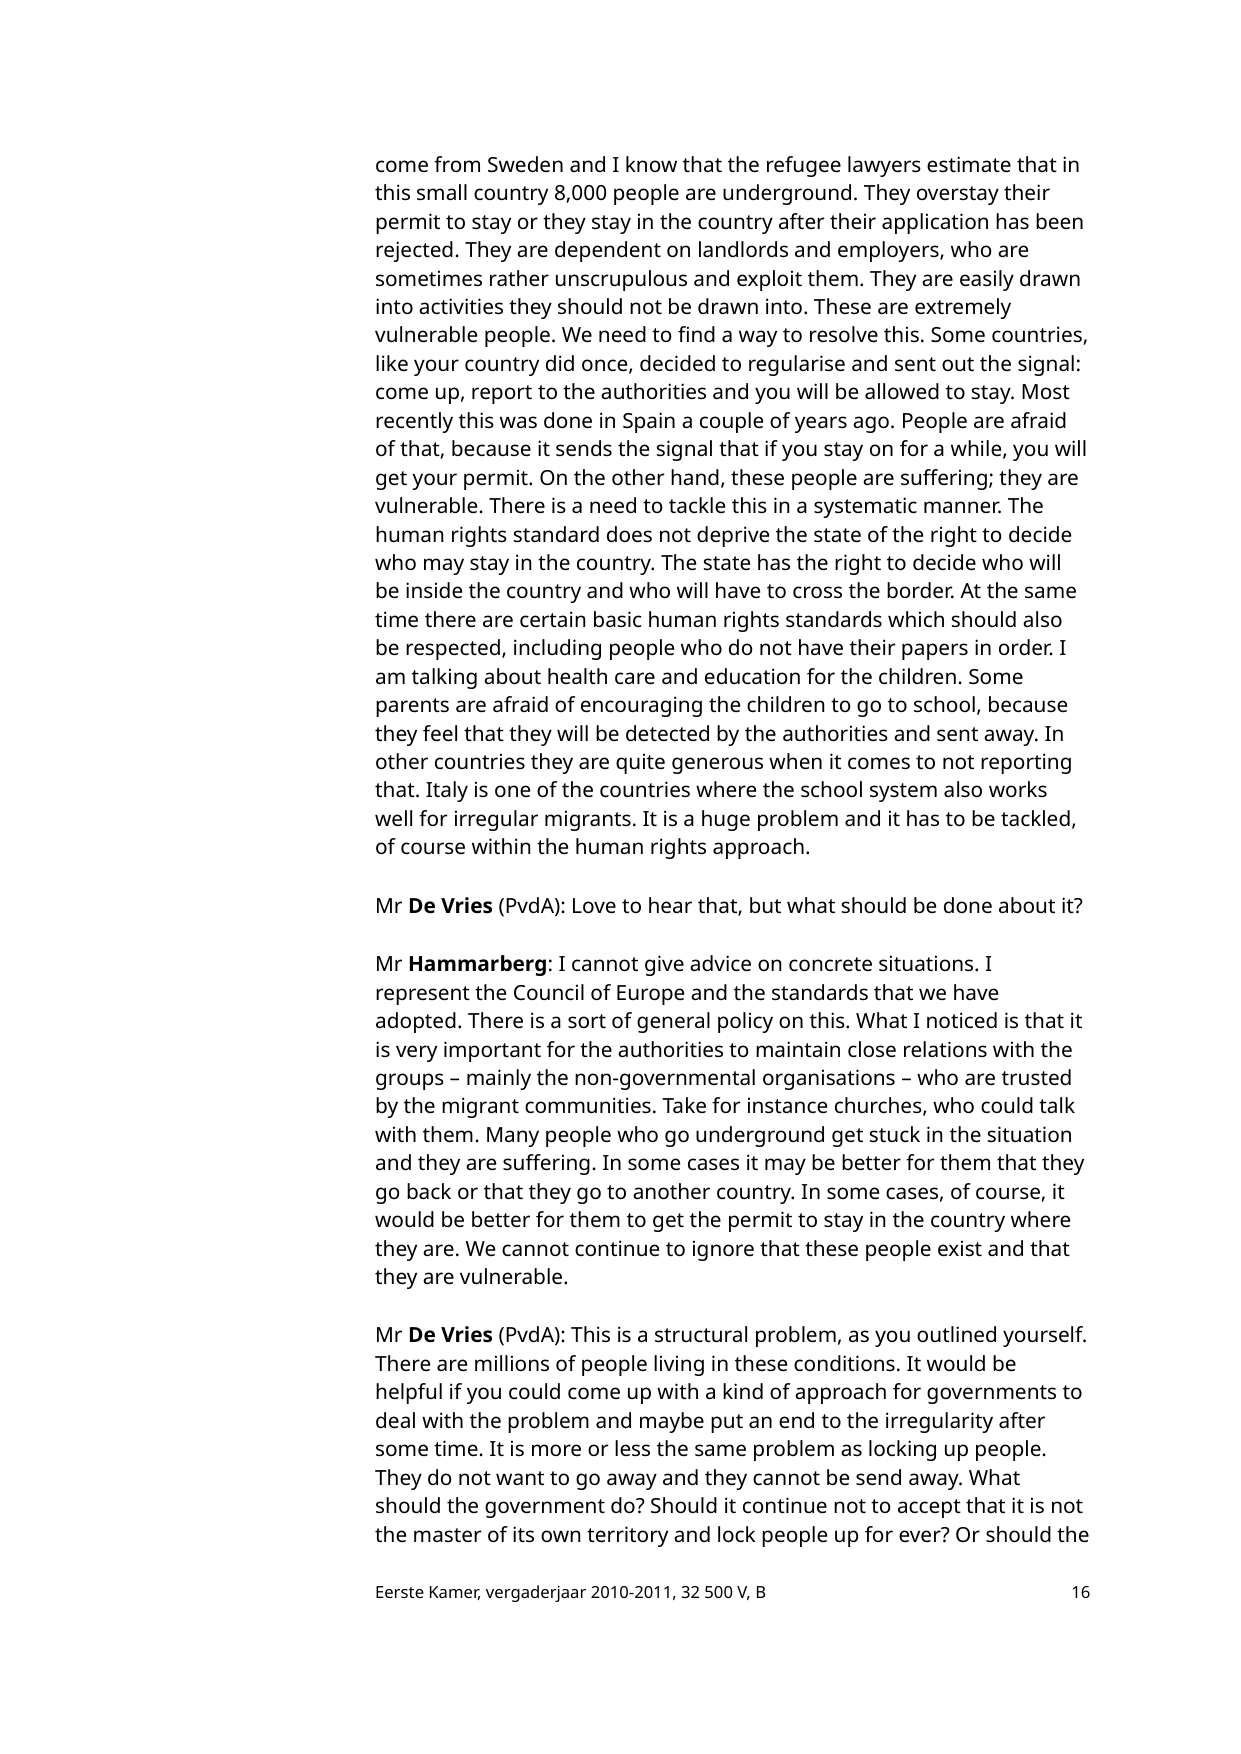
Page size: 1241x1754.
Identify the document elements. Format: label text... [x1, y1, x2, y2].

text Mr Hammarberg: I cannot give advice on concrete situations. I represent the Council of Europe and the standards that we have adopted. There is a sort of general policy on this. What I noticed is that it is very important for the authorities to maintain close relations with the groups – mainly the non-governmental organisations – who are trusted by the migrant communities. Take for instance churches, who could talk with them. Many people who go underground get stuck in the situation and they are suffering. In some cases it may be better for them that they go back or that they go to another country. In some cases, of course, it would be better for them to get the permit to stay in the country where they are. We cannot continue to ignore that these people exist and that they are vulnerable. [375, 949, 1090, 1291]
text Mr De Vries (PvdA): This is a structural problem, as you outlined yourself. There are millions of people living in these conditions. It would be helpful if you could come up with a kind of approach for governments to deal with the problem and maybe put an end to the irregularity after some time. It is more or less the same problem as locking up people. They do not want to go away and they cannot be send away. What should the government do? Should it continue not to accept that it is not the master of its own territory and lock people up for ever? Or should the [375, 1321, 1090, 1548]
text come from Sweden and I know that the refugee lawyers estimate that in this small country 8,000 people are underground. They overstay their permit to stay or they stay in the country after their application has been rejected. They are dependent on landlords and employers, who are sometimes rather unscrupulous and exploit them. They are easily drawn into activities they should not be drawn into. These are extremely vulnerable people. We need to find a way to resolve this. Some countries, like your country did once, decided to regularise and sent out the signal: come up, report to the authorities and you will be allowed to stay. Most recently this was done in Spain a couple of years ago. People are afraid of that, because it sends the signal that if you stay on for a while, you will get your permit. On the other hand, these people are suffering; they are vulnerable. There is a need to tackle this in a systematic manner. The human rights standard does not deprive the state of the right to decide who may stay in the country. The state has the right to decide who will be inside the country and who will have to cross the border. At the same time there are certain basic human rights standards which should also be respected, including people who do not have their papers in order. I am talking about health care and education for the children. Some parents are afraid of encouraging the children to go to school, because they feel that they will be detected by the authorities and sent away. In other countries they are quite generous when it comes to not reporting that. Italy is one of the countries where the school system also works well for irregular migrants. It is a huge problem and it has to be tackled, of course within the human rights approach. [375, 150, 1090, 861]
text Mr De Vries (PvdA): Love to hear that, but what should be done about it? [375, 891, 1090, 919]
